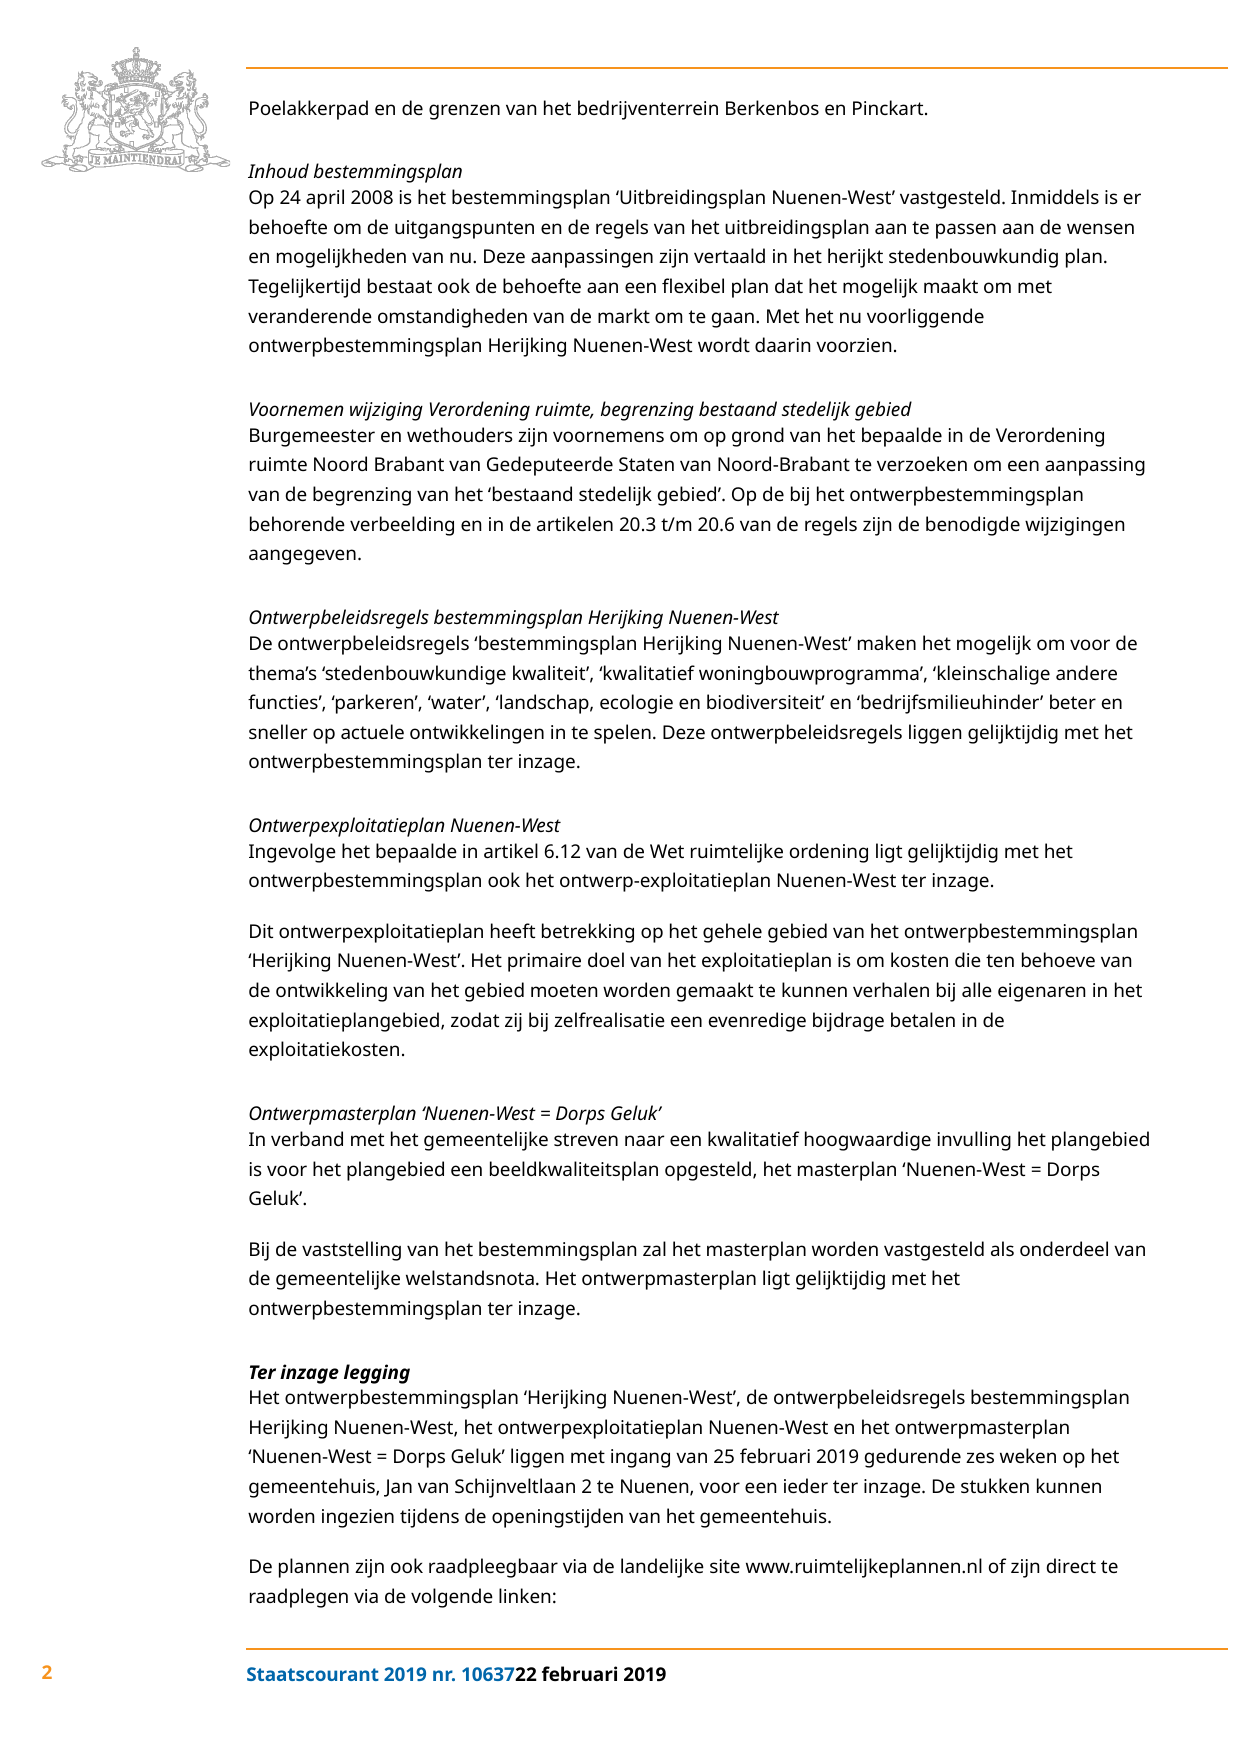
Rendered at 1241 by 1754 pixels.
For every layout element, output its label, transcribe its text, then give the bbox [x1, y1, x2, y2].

text De ontwerpbeleidsregels ‘bestemmingsplan Herijking Nuenen-West’ maken het mogelijk om voor de thema’s ‘stedenbouwkundige kwaliteit’, ‘kwalitatief woningbouwprogramma’, ‘kleinschalige andere functies’, ‘parkeren’, ‘water’, ‘landschap, ecologie en biodiversiteit’ en ‘bedrijfsmilieuhinder’ beter en sneller op actuele ontwikkelingen in te spelen. Deze ontwerpbeleidsregels liggen gelijktijdig met het ontwerpbestemmingsplan ter inzage. [248, 630, 1152, 774]
text Poelakkerpad en de grenzen van het bedrijventerrein Berkenbos en Pinckart. [248, 95, 1152, 121]
text In verband met het gemeentelijke streven naar een kwalitatief hoogwaardige invulling het plangebied is voor het plangebied een beeldkwaliteitsplan opgesteld, het masterplan ‘Nuenen-West = Dorps Geluk’. [248, 1126, 1152, 1211]
text Dit ontwerpexploitatieplan heeft betrekking op het gehele gebied van het ontwerpbestemmingsplan ‘Herijking Nuenen-West’. Het primaire doel van het exploitatieplan is om kosten die ten behoeve van de ontwikkeling van het gebied moeten worden gemaakt te kunnen verhalen bij alle eigenaren in het exploitatieplangebied, zodat zij bij zelfrealisatie een evenredige bijdrage betalen in de exploitatiekosten. [248, 918, 1152, 1062]
text Op 24 april 2008 is het bestemmingsplan ‘Uitbreidingsplan Nuenen-West’ vastgesteld. Inmiddels is er behoefte om de uitgangspunten en de regels van het uitbreidingsplan aan te passen aan de wensen en mogelijkheden van nu. Deze aanpassingen zijn vertaald in het herijkt stedenbouwkundig plan. Tegelijkertijd bestaat ook de behoefte aan een flexibel plan dat het mogelijk maakt om met veranderende omstandigheden van de markt om te gaan. Met het nu voorliggende ontwerpbestemmingsplan Herijking Nuenen-West wordt daarin voorzien. [248, 184, 1152, 358]
text Het ontwerpbestemmingsplan ‘Herijking Nuenen-West’, de ontwerpbeleidsregels bestemmingsplan Herijking Nuenen-West, het ontwerpexploitatieplan Nuenen-West en het ontwerpmasterplan ‘Nuenen-West = Dorps Geluk’ liggen met ingang van 25 februari 2019 gedurende zes weken op het gemeentehuis, Jan van Schijnveltlaan 2 te Nuenen, voor een ieder ter inzage. De stukken kunnen worden ingezien tijdens de openingstijden van het gemeentehuis. [248, 1384, 1152, 1529]
text Ontwerpexploitatieplan Nuenen-West [248, 812, 1152, 838]
text Inhoud bestemmingsplan [248, 159, 1152, 184]
text Ontwerpbeleidsregels bestemmingsplan Herijking Nuenen-West [248, 604, 1152, 630]
picture [41, 47, 231, 172]
text Ingevolge het bepaalde in artikel 6.12 van de Wet ruimtelijke ordening ligt gelijktijdig met het ontwerpbestemmingsplan ook het ontwerp-exploitatieplan Nuenen-West ter inzage. [248, 838, 1152, 893]
text Burgemeester en wethouders zijn voornemens om op grond van het bepaalde in de Verordening ruimte Noord Brabant van Gedeputeerde Staten van Noord-Brabant te verzoeken om een aanpassing van de begrenzing van het ‘bestaand stedelijk gebied’. Op de bij het ontwerpbestemmingsplan behorende verbeelding en in de artikelen 20.3 t/m 20.6 van de regels zijn de benodigde wijzigingen aangegeven. [248, 422, 1152, 566]
text Bij de vaststelling van het bestemmingsplan zal het masterplan worden vastgesteld als onderdeel van de gemeentelijke welstandsnota. Het ontwerpmasterplan ligt gelijktijdig met het ontwerpbestemmingsplan ter inzage. [248, 1236, 1152, 1321]
text Ter inzage legging [248, 1359, 1152, 1384]
text Ontwerpmasterplan ‘Nuenen-West = Dorps Geluk’ [248, 1100, 1152, 1126]
text Voornemen wijziging Verordening ruimte, begrenzing bestaand stedelijk gebied [248, 396, 1152, 422]
text De plannen zijn ook raadpleegbaar via de landelijke site www.ruimtelijkeplannen.nl of zijn direct te raadplegen via de volgende linken: [248, 1553, 1152, 1609]
